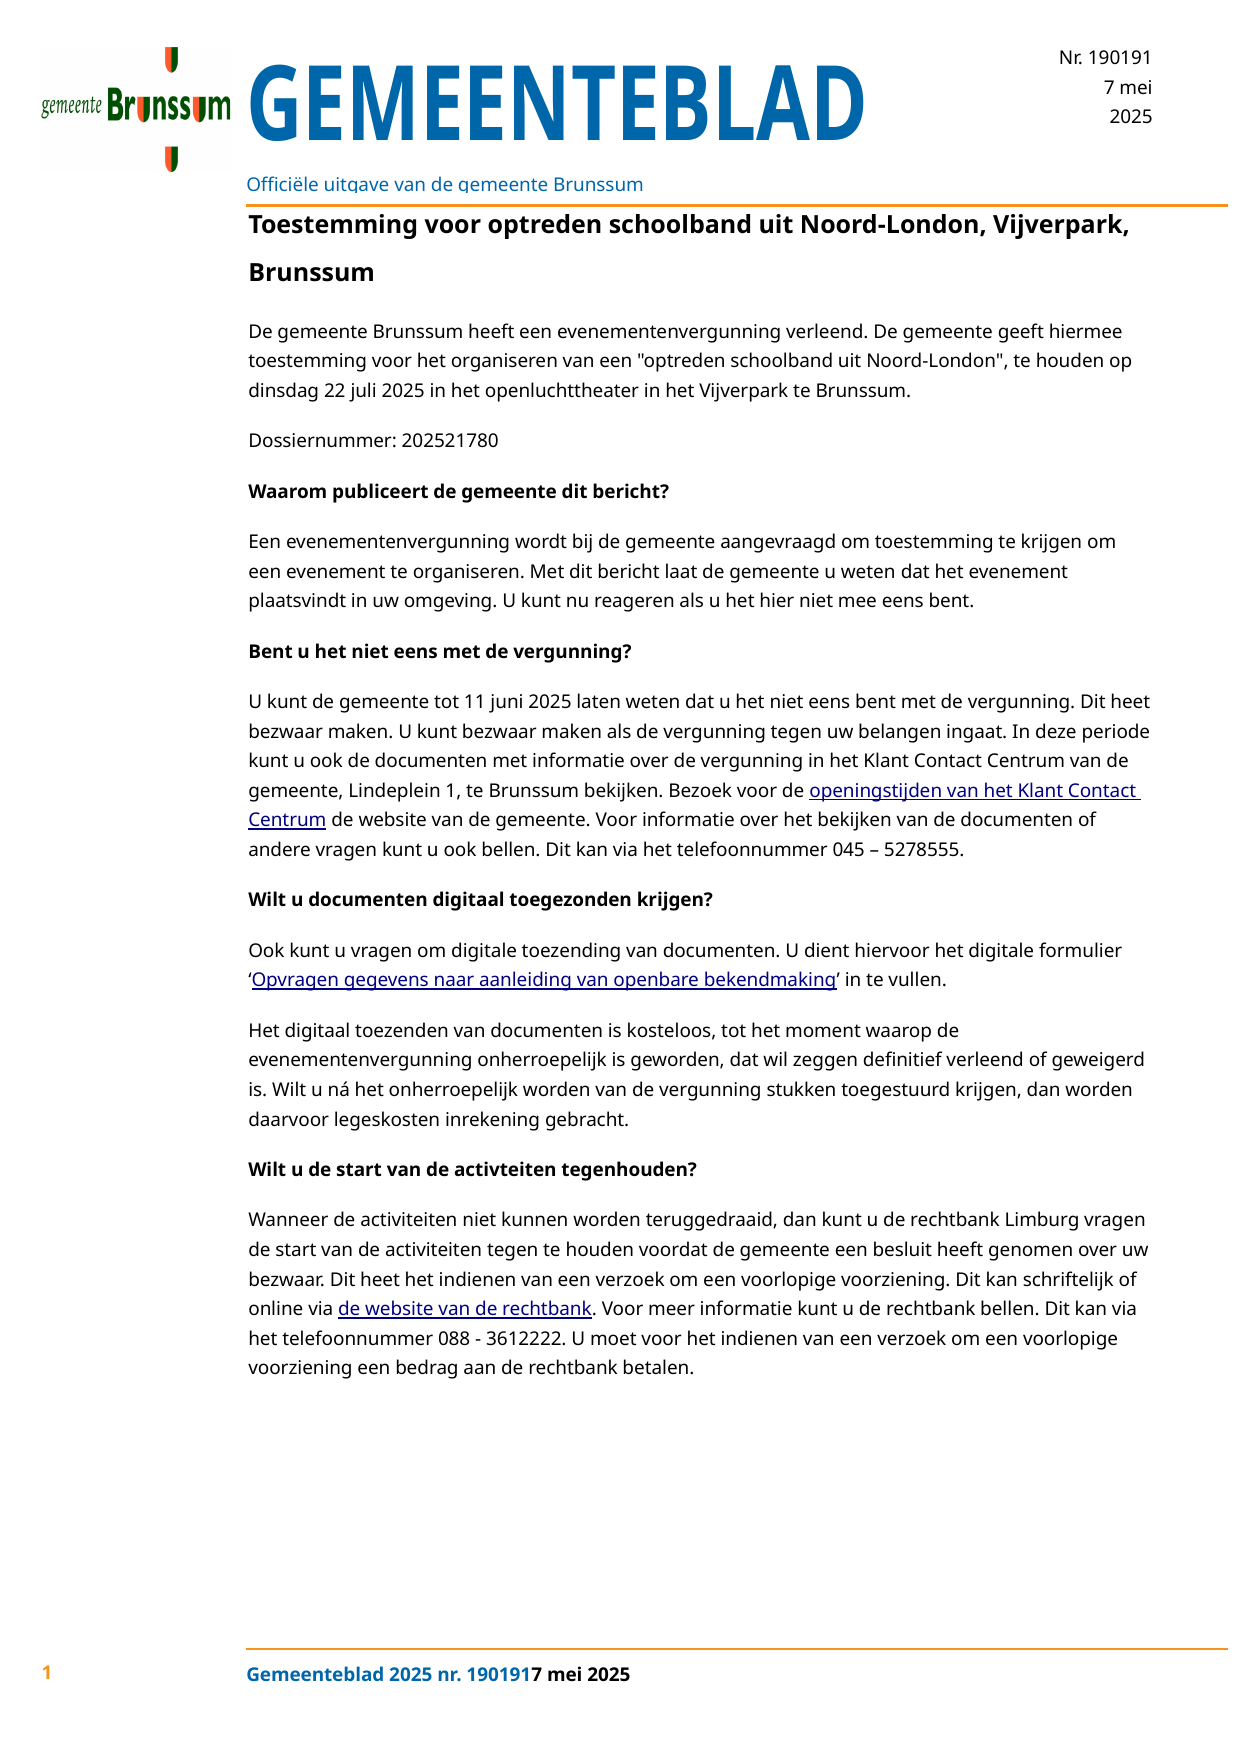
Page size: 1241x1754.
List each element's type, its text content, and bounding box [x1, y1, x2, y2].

text Waarom publiceert de gemeente dit bericht? [248, 478, 1152, 504]
text Een evenementenvergunning wordt bij de gemeente aangevraagd om toestemming te krijgen om een evenement te organiseren. Met dit bericht laat de gemeente u weten dat het evenement plaatsvindt in uw omgeving. U kunt nu reageren als u het hier niet mee eens bent. [248, 528, 1152, 613]
picture [41, 47, 231, 172]
text U kunt de gemeente tot 11 juni 2025 laten weten dat u het niet eens bent met de vergunning. Dit heet bezwaar maken. U kunt bezwaar maken als de vergunning tegen uw belangen ingaat. In deze periode kunt u ook de documenten met informatie over de vergunning in het Klant Contact Centrum van de gemeente, Lindeplein 1, te Brunssum bekijken. Bezoek voor de openingstijden van het Klant Contact Centrum de website van de gemeente. Voor informatie over het bekijken van de documenten of andere vragen kunt u ook bellen. Dit kan via het telefoonnummer 045 – 5278555. [248, 688, 1152, 862]
text De gemeente Brunssum heeft een evenementenvergunning verleend. De gemeente geeft hiermee toestemming voor het organiseren van een "optreden schoolband uit Noord-London", te houden op dinsdag 22 juli 2025 in het openluchttheater in het Vijverpark te Brunssum. [248, 318, 1152, 403]
text Ook kunt u vragen om digitale toezending van documenten. U dient hiervoor het digitale formulier ‘Opvragen gegevens naar aanleiding van openbare bekendmaking’ in te vullen. [248, 937, 1152, 992]
text Wilt u de start van de activteiten tegenhouden? [248, 1156, 1152, 1182]
text Wanneer de activiteiten niet kunnen worden teruggedraaid, dan kunt u de rechtbank Limburg vragen de start van de activiteiten tegen te houden voordat de gemeente een besluit heeft genomen over uw bezwaar. Dit heet het indienen van een verzoek om een voorlopige voorziening. Dit kan schriftelijk of online via de website van de rechtbank. Voor meer informatie kunt u de rechtbank bellen. Dit kan via het telefoonnummer 088 - 3612222. U moet voor het indienen van een verzoek om een voorlopige voorziening een bedrag aan de rechtbank betalen. [248, 1207, 1152, 1380]
text Wilt u documenten digitaal toegezonden krijgen? [248, 887, 1152, 912]
text Toestemming voor optreden schoolband uit Noord-London, Vijverpark, Brunssum [248, 207, 1152, 288]
text Dossiernummer: 202521780 [248, 427, 1152, 453]
text Bent u het niet eens met de vergunning? [248, 638, 1152, 664]
text Het digitaal toezenden van documenten is kosteloos, tot het moment waarop de evenementenvergunning onherroepelijk is geworden, dat wil zeggen definitief verleend of geweigerd is. Wilt u ná het onherroepelijk worden van de vergunning stukken toegestuurd krijgen, dan worden daarvoor legeskosten inrekening gebracht. [248, 1017, 1152, 1132]
